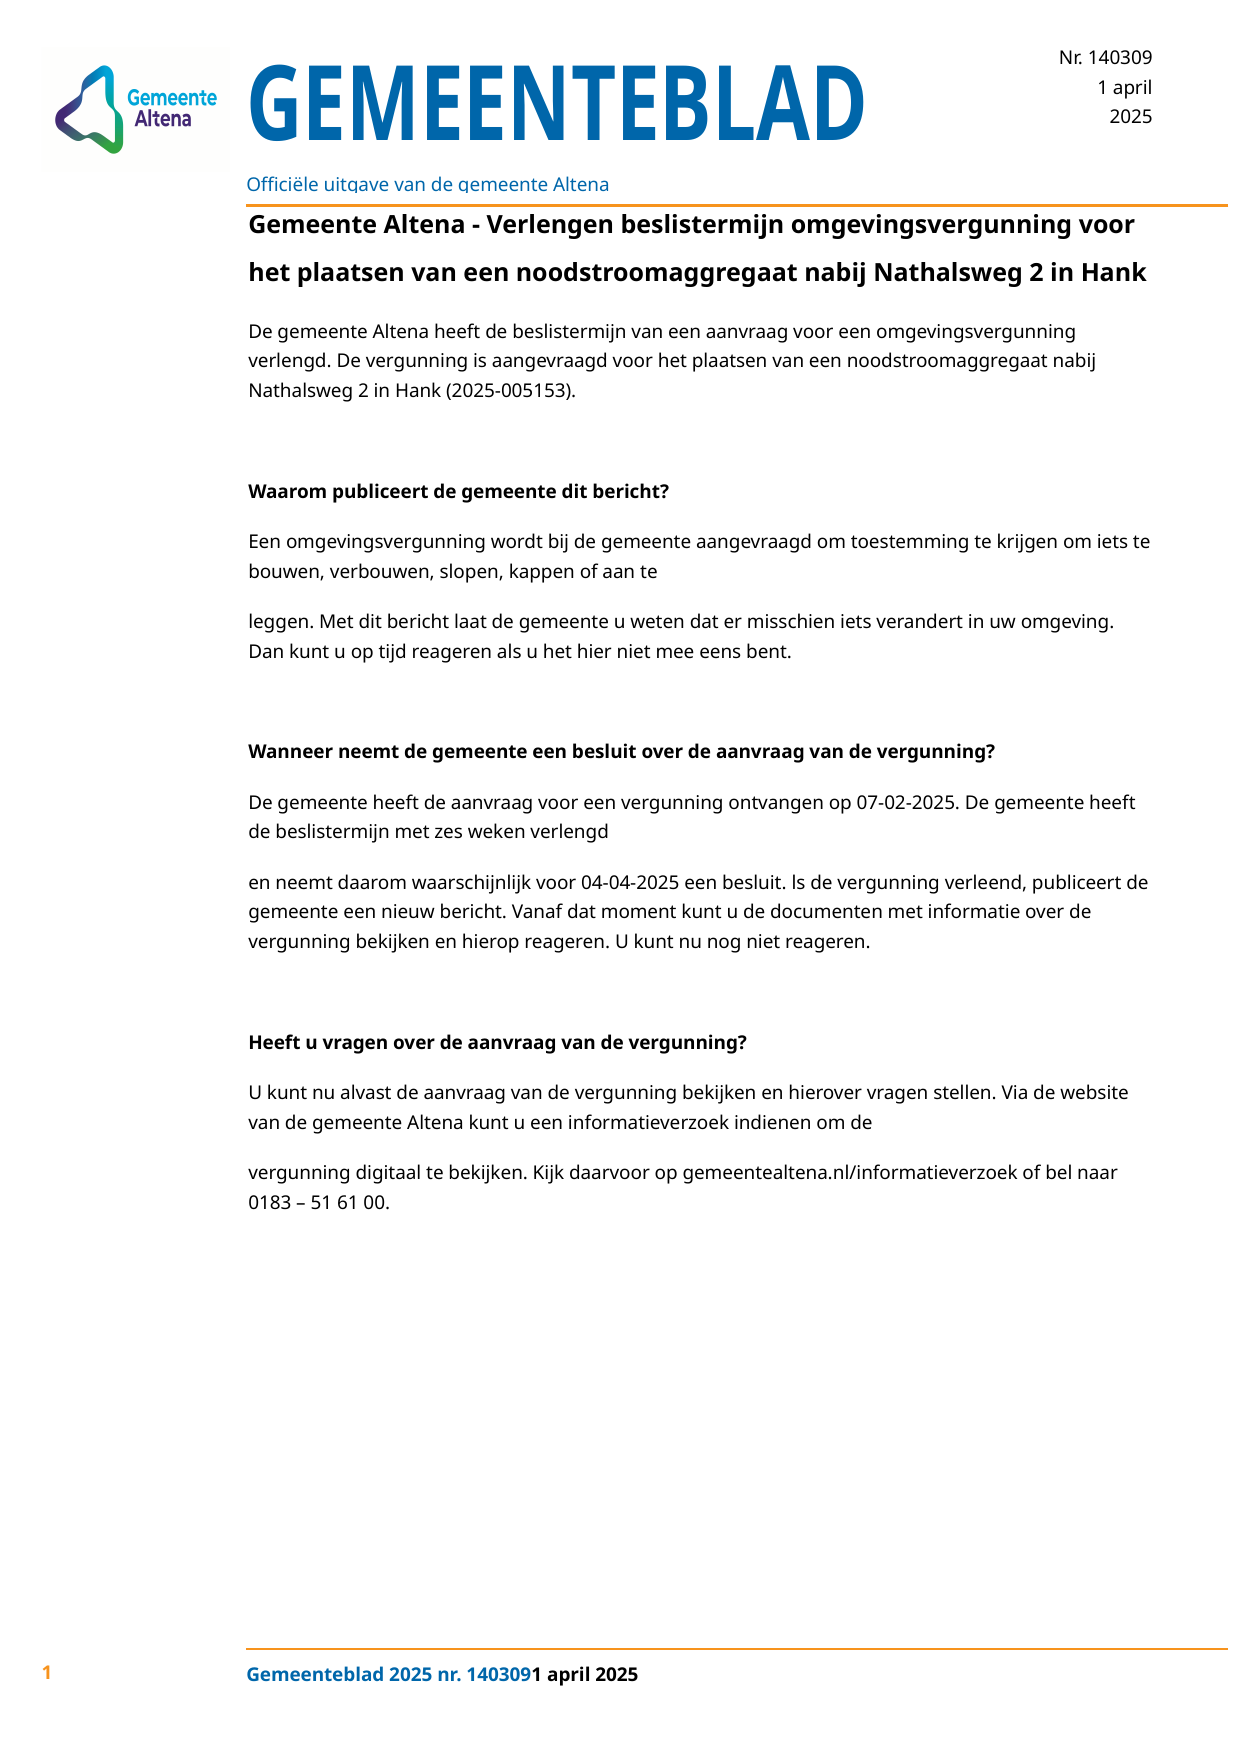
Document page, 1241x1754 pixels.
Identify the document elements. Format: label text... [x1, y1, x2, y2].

text vergunning digitaal te bekijken. Kijk daarvoor op gemeentealtena.nl/informatieverzoek of bel naar 0183 – 51 61 00. [248, 1159, 1152, 1215]
picture [41, 47, 231, 172]
text en neemt daarom waarschijnlijk voor 04-04-2025 een besluit. ls de vergunning verleend, publiceert de gemeente een nieuw bericht. Vanaf dat moment kunt u de documenten met informatie over de vergunning bekijken en hierop reageren. U kunt nu nog niet reageren. [248, 869, 1152, 954]
text Gemeente Altena - Verlengen beslistermijn omgevingsvergunning voor het plaatsen van een noodstroomaggregaat nabij Nathalsweg 2 in Hank [248, 207, 1152, 288]
text Een omgevingsvergunning wordt bij de gemeente aangevraagd om toestemming te krijgen om iets te bouwen, verbouwen, slopen, kappen of aan te [248, 528, 1152, 584]
text Waarom publiceert de gemeente dit bericht? [248, 478, 1152, 504]
text De gemeente heeft de aanvraag voor een vergunning ontvangen op 07-02-2025. De gemeente heeft de beslistermijn met zes weken verlengd [248, 789, 1152, 844]
text De gemeente Altena heeft de beslistermijn van een aanvraag voor een omgevingsvergunning verlengd. De vergunning is aangevraagd voor het plaatsen van een noodstroomaggregaat nabij Nathalsweg 2 in Hank (2025-005153). [248, 318, 1152, 403]
text leggen. Met dit bericht laat de gemeente u weten dat er misschien iets verandert in uw omgeving. Dan kunt u op tijd reageren als u het hier niet mee eens bent. [248, 608, 1152, 664]
text Heeft u vragen over de aanvraag van de vergunning? [248, 1029, 1152, 1055]
text U kunt nu alvast de aanvraag van de vergunning bekijken en hierover vragen stellen. Via de website van de gemeente Altena kunt u een informatieverzoek indienen om de [248, 1079, 1152, 1135]
text Wanneer neemt de gemeente een besluit over de aanvraag van de vergunning? [248, 739, 1152, 764]
